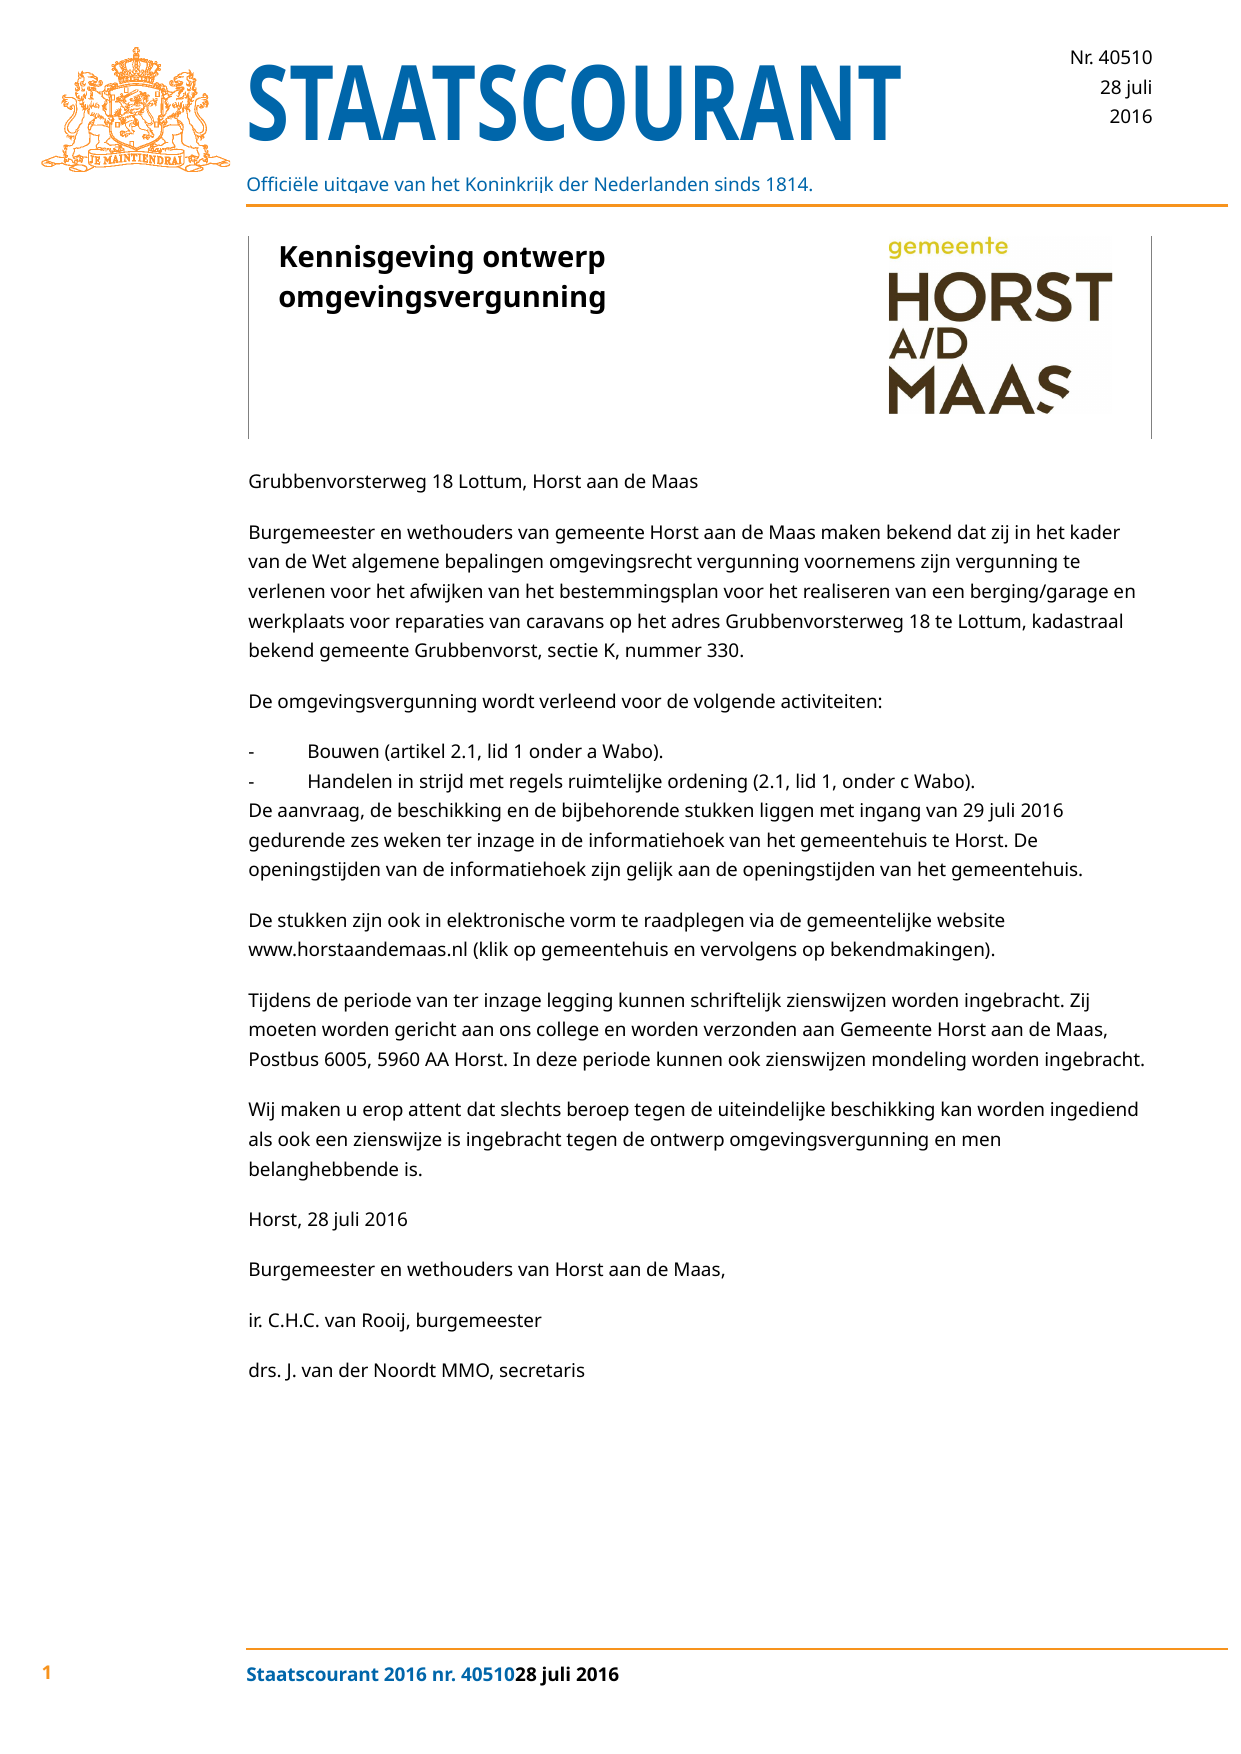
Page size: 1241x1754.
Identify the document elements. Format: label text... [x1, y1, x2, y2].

table_header [850, 414, 1151, 439]
picture [41, 47, 231, 172]
table_header [850, 236, 888, 413]
text Grubbenvorsterweg 18 Lottum, Horst aan de Maas [248, 469, 1152, 494]
text drs. J. van der Noordt MMO, secretaris [248, 1357, 1152, 1383]
text De aanvraag, de beschikking en de bijbehorende stukken liggen met ingang van 29 juli 2016 gedurende zes weken ter inzage in de informatiehoek van het gemeentehuis te Horst. De openingstijden van de informatiehoek zijn gelijk aan de openingstijden van het gemeentehuis. [248, 797, 1152, 882]
table_header Kennisgeving ontwerp omgevingsvergunning [249, 236, 850, 439]
text De stukken zijn ook in elektronische vorm te raadplegen via de gemeentelijke website www.horstaandemaas.nl (klik op gemeentehuis en vervolgens op bekendmakingen). [248, 907, 1152, 962]
table_header [1113, 236, 1151, 413]
text Burgemeester en wethouders van Horst aan de Maas, [248, 1257, 1152, 1282]
text Tijdens de periode van ter inzage legging kunnen schriftelijk zienswijzen worden ingebracht. Zij moeten worden gericht aan ons college en worden verzonden aan Gemeente Horst aan de Maas, Postbus 6005, 5960 AA Horst. In deze periode kunnen ook zienswijzen mondeling worden ingebracht. [248, 987, 1152, 1072]
list Bouwen (artikel 2.1, lid 1 onder a Wabo). [248, 738, 1152, 764]
list Handelen in strijd met regels ruimtelijke ordening (2.1, lid 1, onder c Wabo). [248, 768, 1152, 793]
text ir. C.H.C. van Rooij, burgemeester [248, 1307, 1152, 1333]
picture [888, 236, 1113, 414]
text De omgevingsvergunning wordt verleend voor de volgende activiteiten: [248, 688, 1152, 713]
text Wij maken u erop attent dat slechts beroep tegen de uiteindelijke beschikking kan worden ingediend als ook een zienswijze is ingebracht tegen de ontwerp omgevingsvergunning en men belanghebbende is. [248, 1097, 1152, 1181]
text Horst, 28 juli 2016 [248, 1206, 1152, 1232]
text Burgemeester en wethouders van gemeente Horst aan de Maas maken bekend dat zij in het kader van de Wet algemene bepalingen omgevingsrecht vergunning voornemens zijn vergunning te verlenen voor het afwijken van het bestemmingsplan voor het realiseren van een berging/garage en werkplaats voor reparaties van caravans op het adres Grubbenvorsterweg 18 te Lottum, kadastraal bekend gemeente Grubbenvorst, sectie K, nummer 330. [248, 519, 1152, 663]
